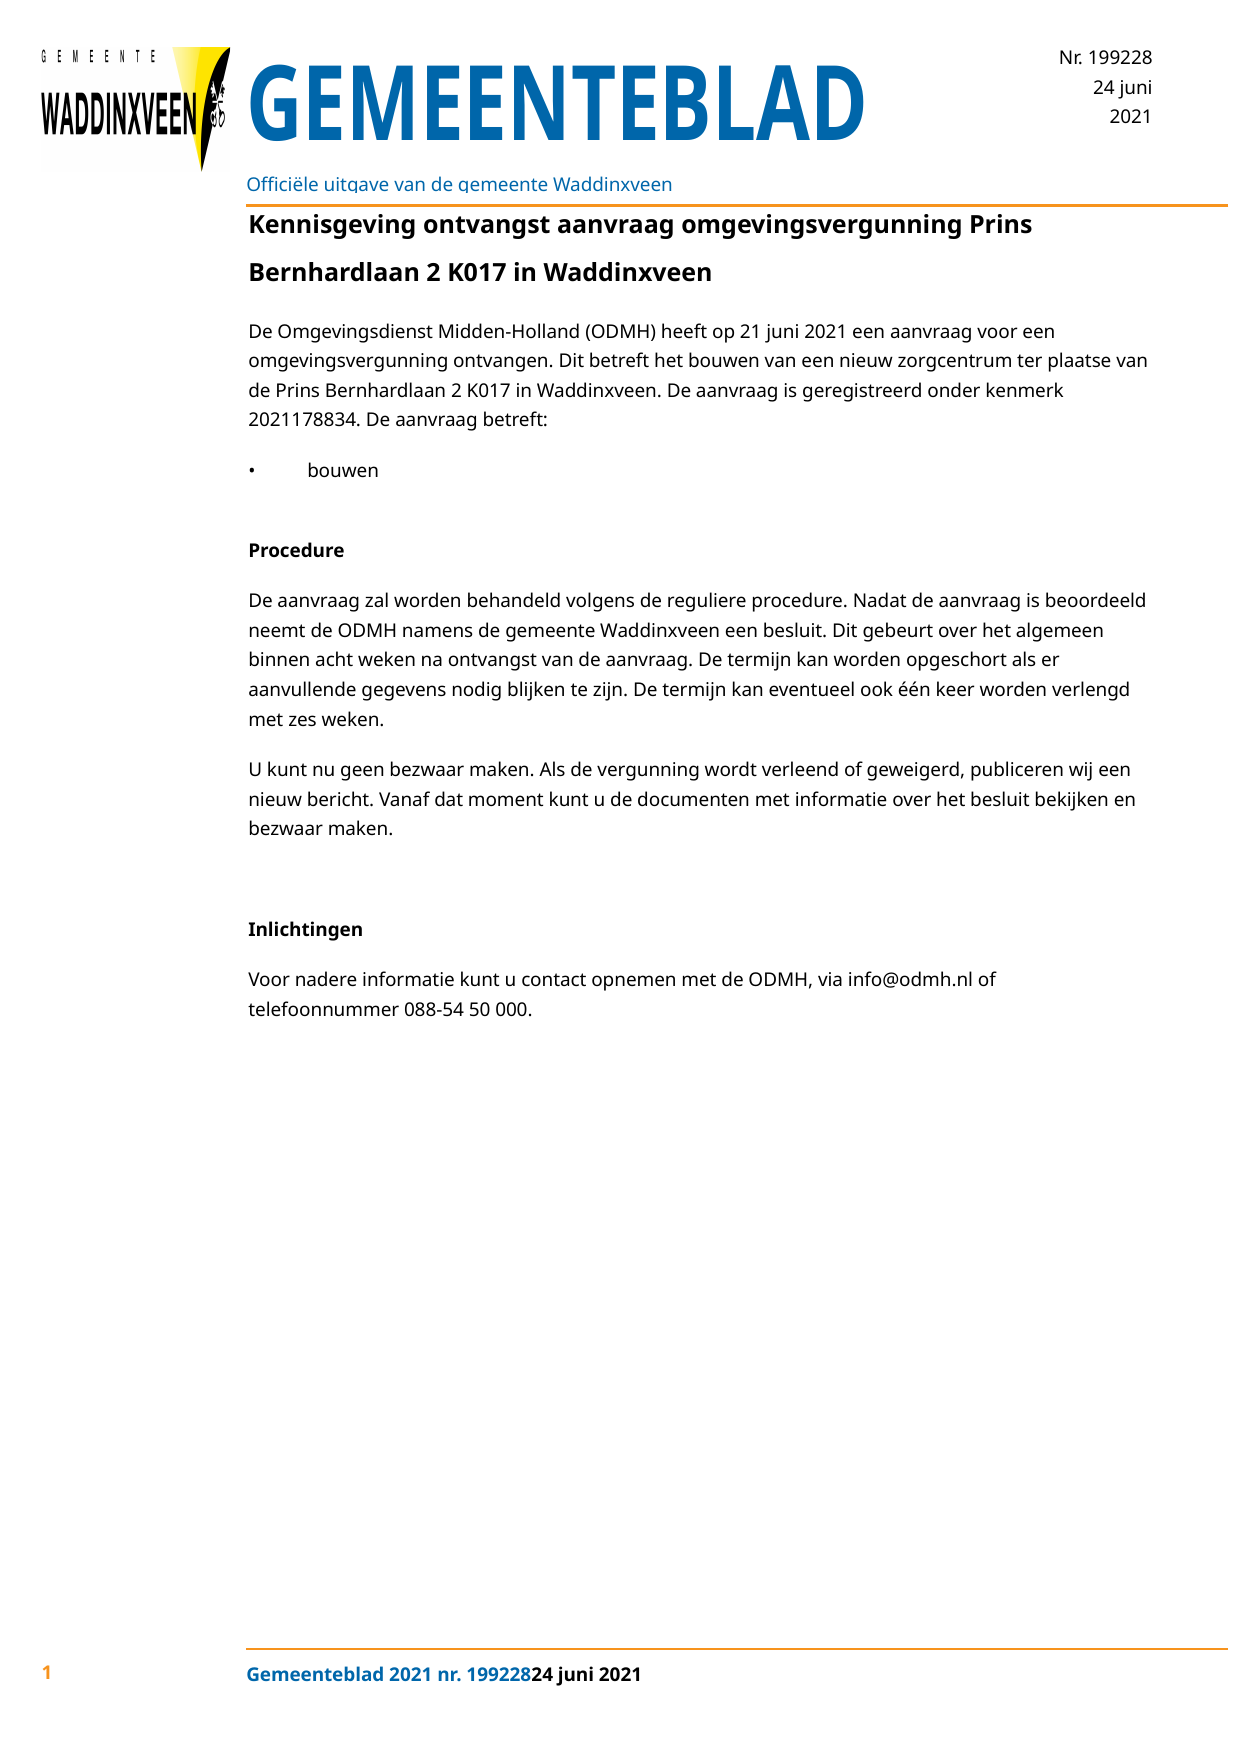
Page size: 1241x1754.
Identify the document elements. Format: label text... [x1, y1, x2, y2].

text Kennisgeving ontvangst aanvraag omgevingsvergunning Prins Bernhardlaan 2 K017 in Waddinxveen [248, 207, 1152, 288]
picture [41, 47, 231, 172]
text Inlichtingen [248, 916, 1152, 942]
text Voor nadere informatie kunt u contact opnemen met de ODMH, via info@odmh.nl of telefoonnummer 088-54 50 000. [248, 967, 1152, 1022]
text De Omgevingsdienst Midden-Holland (ODMH) heeft op 21 juni 2021 een aanvraag voor een omgevingsvergunning ontvangen. Dit betreft het bouwen van een nieuw zorgcentrum ter plaatse van de Prins Bernhardlaan 2 K017 in Waddinxveen. De aanvraag is geregistreerd onder kenmerk 2021178834. De aanvraag betreft: [248, 318, 1152, 432]
text Procedure [248, 537, 1152, 563]
list bouwen [248, 457, 1152, 483]
text De aanvraag zal worden behandeld volgens de reguliere procedure. Nadat de aanvraag is beoordeeld neemt de ODMH namens de gemeente Waddinxveen een besluit. Dit gebeurt over het algemeen binnen acht weken na ontvangst van de aanvraag. De termijn kan worden opgeschort als er aanvullende gegevens nodig blijken te zijn. De termijn kan eventueel ook één keer worden verlengd met zes weken. [248, 587, 1152, 732]
text U kunt nu geen bezwaar maken. Als de vergunning wordt verleend of geweigerd, publiceren wij een nieuw bericht. Vanaf dat moment kunt u de documenten met informatie over het besluit bekijken en bezwaar maken. [248, 756, 1152, 841]
